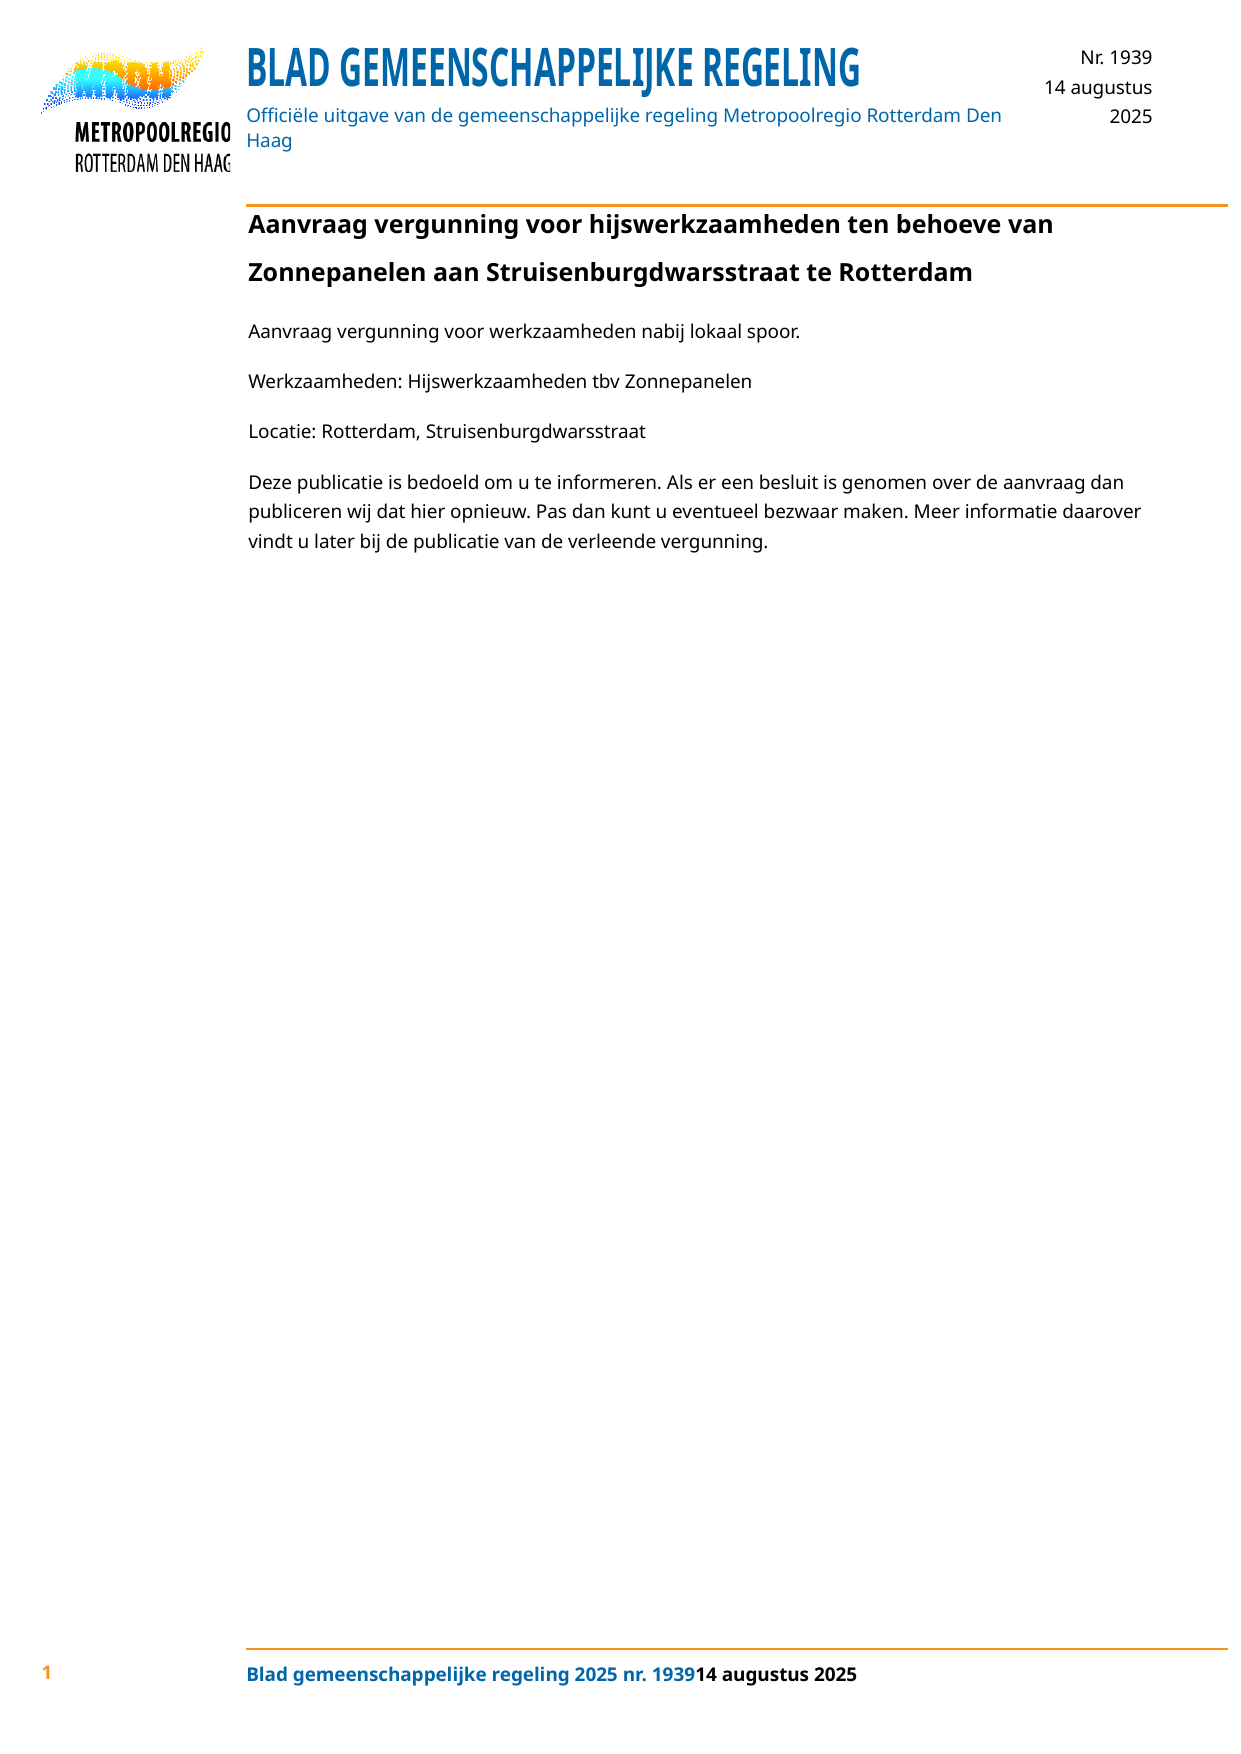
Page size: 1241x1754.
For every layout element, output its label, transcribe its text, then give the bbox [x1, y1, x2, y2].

text Aanvraag vergunning voor werkzaamheden nabij lokaal spoor. [248, 318, 1152, 344]
text Deze publicatie is bedoeld om u te informeren. Als er een besluit is genomen over de aanvraag dan publiceren wij dat hier opnieuw. Pas dan kunt u eventueel bezwaar maken. Meer informatie daarover vindt u later bij de publicatie van de verleende vergunning. [248, 469, 1152, 554]
text Werkzaamheden: Hijswerkzaamheden tbv Zonnepanelen [248, 368, 1152, 394]
text Locatie: Rotterdam, Struisenburgdwarsstraat [248, 419, 1152, 444]
picture [41, 47, 231, 172]
text Aanvraag vergunning voor hijswerkzaamheden ten behoeve van Zonnepanelen aan Struisenburgdwarsstraat te Rotterdam [248, 207, 1152, 288]
